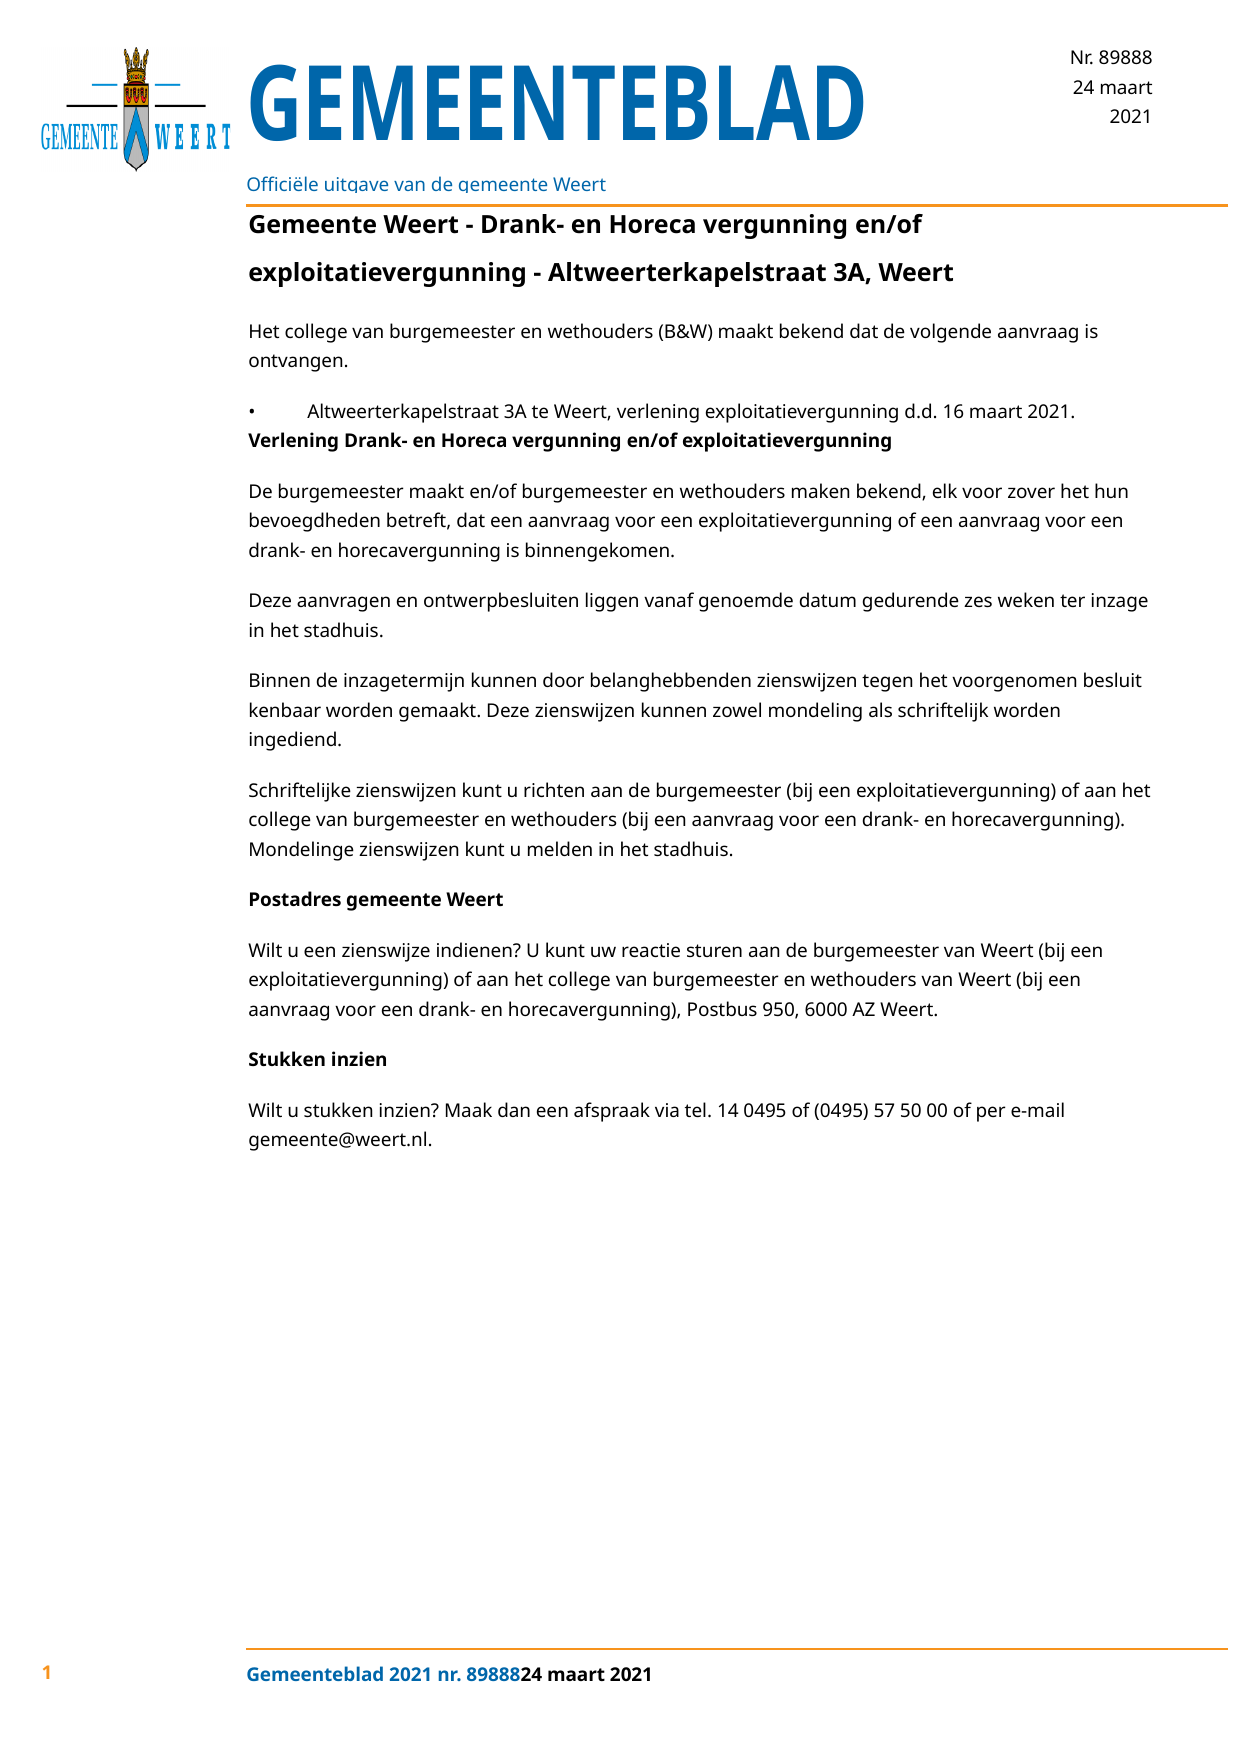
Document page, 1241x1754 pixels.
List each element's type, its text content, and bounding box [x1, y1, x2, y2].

text Het college van burgemeester en wethouders (B&W) maakt bekend dat de volgende aanvraag is ontvangen. [248, 318, 1152, 373]
text Deze aanvragen en ontwerpbesluiten liggen vanaf genoemde datum gedurende zes weken ter inzage in het stadhuis. [248, 587, 1152, 643]
text Stukken inzien [248, 1047, 1152, 1072]
list Altweerterkapelstraat 3A te Weert, verlening exploitatievergunning d.d. 16 maart 2021. [248, 398, 1152, 424]
picture [41, 47, 231, 172]
text Binnen de inzagetermijn kunnen door belanghebbenden zienswijzen tegen het voorgenomen besluit kenbaar worden gemaakt. Deze zienswijzen kunnen zowel mondeling als schriftelijk worden ingediend. [248, 667, 1152, 752]
text Verlening Drank- en Horeca vergunning en/of exploitatievergunning [248, 427, 1152, 453]
text De burgemeester maakt en/of burgemeester en wethouders maken bekend, elk voor zover het hun bevoegdheden betreft, dat een aanvraag voor een exploitatievergunning of een aanvraag voor een drank- en horecavergunning is binnengekomen. [248, 478, 1152, 563]
text Wilt u een zienswijze indienen? U kunt uw reactie sturen aan de burgemeester van Weert (bij een exploitatievergunning) of aan het college van burgemeester en wethouders van Weert (bij een aanvraag voor een drank- en horecavergunning), Postbus 950, 6000 AZ Weert. [248, 937, 1152, 1022]
text Wilt u stukken inzien? Maak dan een afspraak via tel. 14 0495 of (0495) 57 50 00 of per e-mail gemeente@weert.nl. [248, 1097, 1152, 1152]
text Gemeente Weert - Drank- en Horeca vergunning en/of exploitatievergunning - Altweerterkapelstraat 3A, Weert [248, 207, 1152, 288]
text Postadres gemeente Weert [248, 887, 1152, 912]
text Schriftelijke zienswijzen kunt u richten aan de burgemeester (bij een exploitatievergunning) of aan het college van burgemeester en wethouders (bij een aanvraag voor een drank- en horecavergunning). Mondelinge zienswijzen kunt u melden in het stadhuis. [248, 777, 1152, 862]
